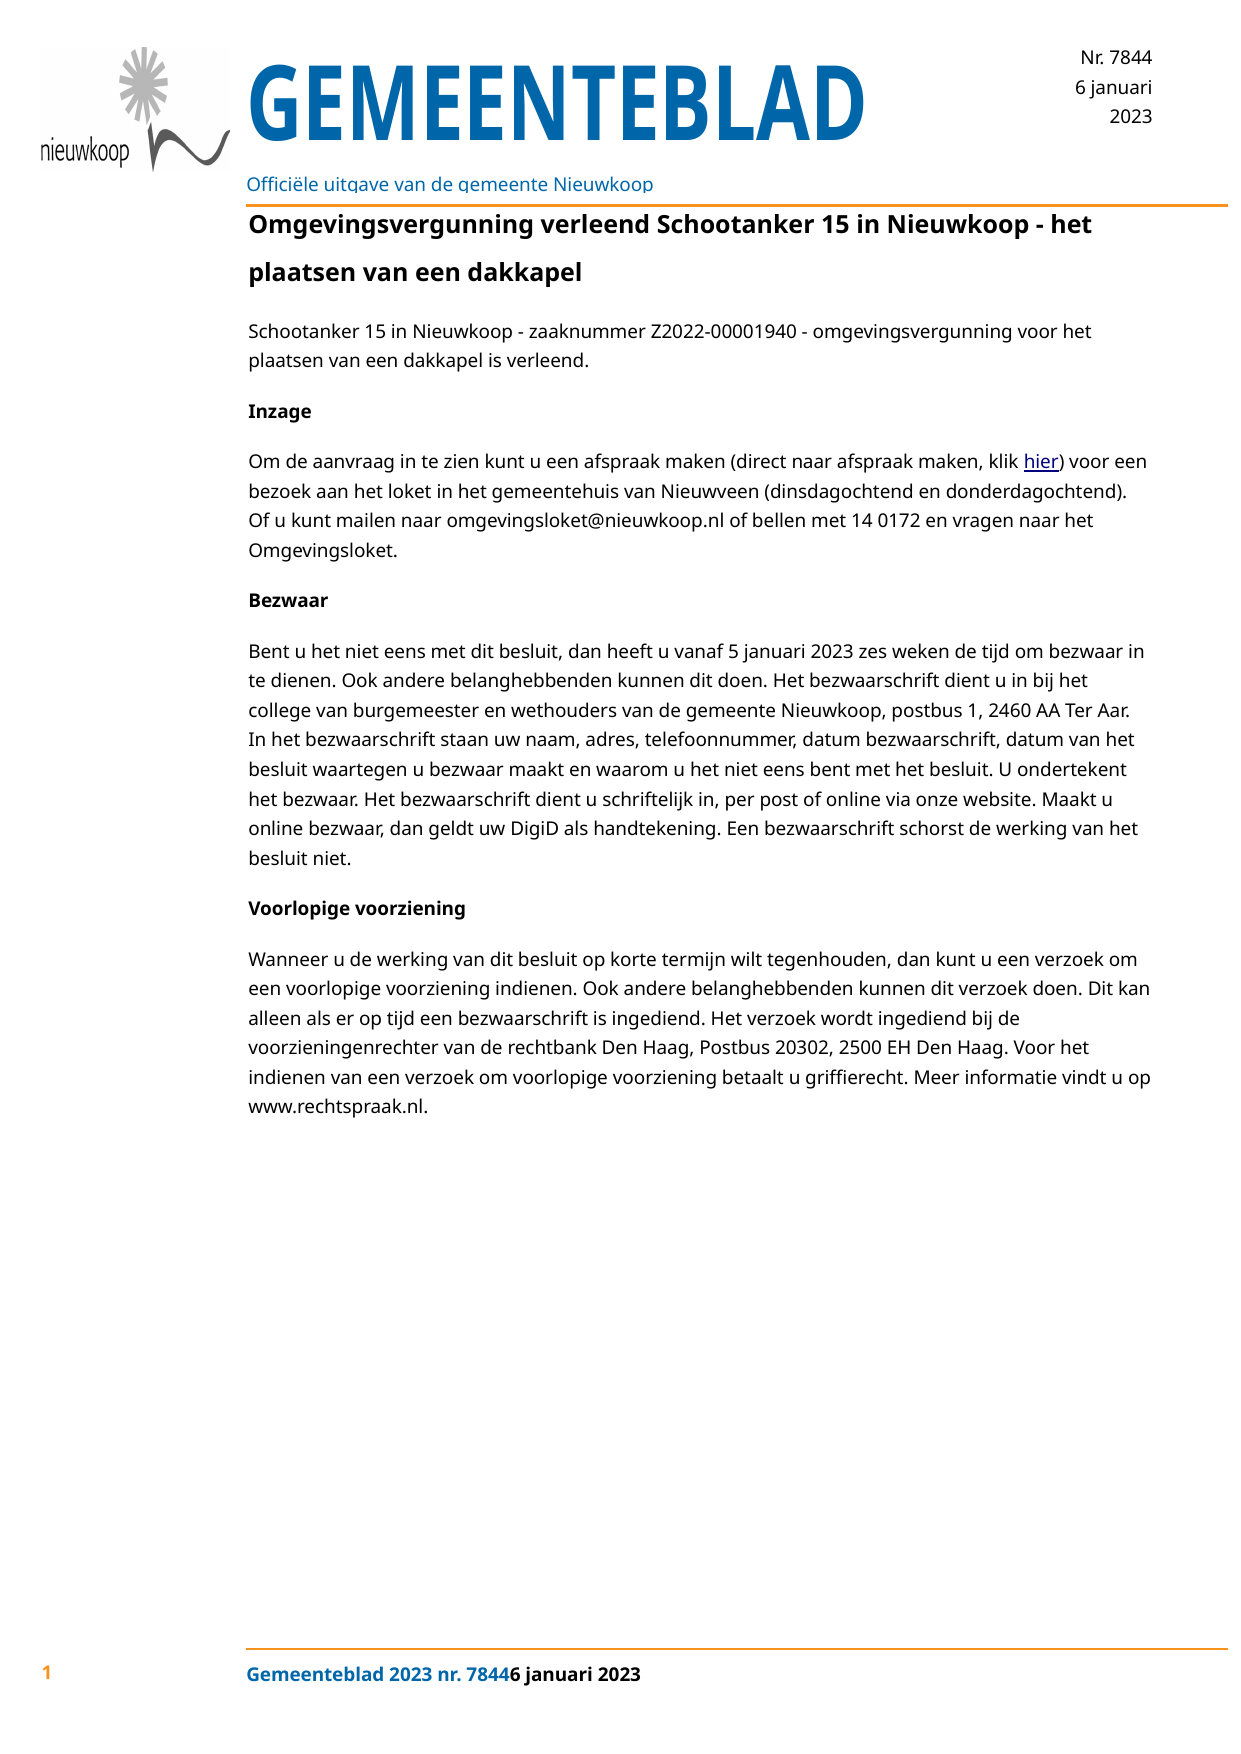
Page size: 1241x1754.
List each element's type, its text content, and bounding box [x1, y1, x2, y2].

text Bent u het niet eens met dit besluit, dan heeft u vanaf 5 januari 2023 zes weken de tijd om bezwaar in te dienen. Ook andere belanghebbenden kunnen dit doen. Het bezwaarschrift dient u in bij het college van burgemeester en wethouders van de gemeente Nieuwkoop, postbus 1, 2460 AA Ter Aar. In het bezwaarschrift staan uw naam, adres, telefoonnummer, datum bezwaarschrift, datum van het besluit waartegen u bezwaar maakt en waarom u het niet eens bent met het besluit. U ondertekent het bezwaar. Het bezwaarschrift dient u schriftelijk in, per post of online via onze website. Maakt u online bezwaar, dan geldt uw DigiD als handtekening. Een bezwaarschrift schorst de werking van het besluit niet. [248, 638, 1152, 871]
picture [41, 47, 231, 172]
text Wanneer u de werking van dit besluit op korte termijn wilt tegenhouden, dan kunt u een verzoek om een voorlopige voorziening indienen. Ook andere belanghebbenden kunnen dit verzoek doen. Dit kan alleen als er op tijd een bezwaarschrift is ingediend. Het verzoek wordt ingediend bij de voorzieningenrechter van de rechtbank Den Haag, Postbus 20302, 2500 EH Den Haag. Voor het indienen van een verzoek om voorlopige voorziening betaalt u griffierecht. Meer informatie vindt u op www.rechtspraak.nl. [248, 946, 1152, 1119]
text Schootanker 15 in Nieuwkoop - zaaknummer Z2022-00001940 - omgevingsvergunning voor het plaatsen van een dakkapel is verleend. [248, 318, 1152, 373]
text Om de aanvraag in te zien kunt u een afspraak maken (direct naar afspraak maken, klik hier) voor een bezoek aan het loket in het gemeentehuis van Nieuwveen (dinsdagochtend en donderdagochtend). Of u kunt mailen naar omgevingsloket@nieuwkoop.nl of bellen met 14 0172 en vragen naar het Omgevingsloket. [248, 448, 1152, 563]
text Omgevingsvergunning verleend Schootanker 15 in Nieuwkoop - het plaatsen van een dakkapel [248, 207, 1152, 288]
text Inzage [248, 398, 1152, 424]
text Bezwaar [248, 587, 1152, 613]
text Voorlopige voorziening [248, 895, 1152, 921]
